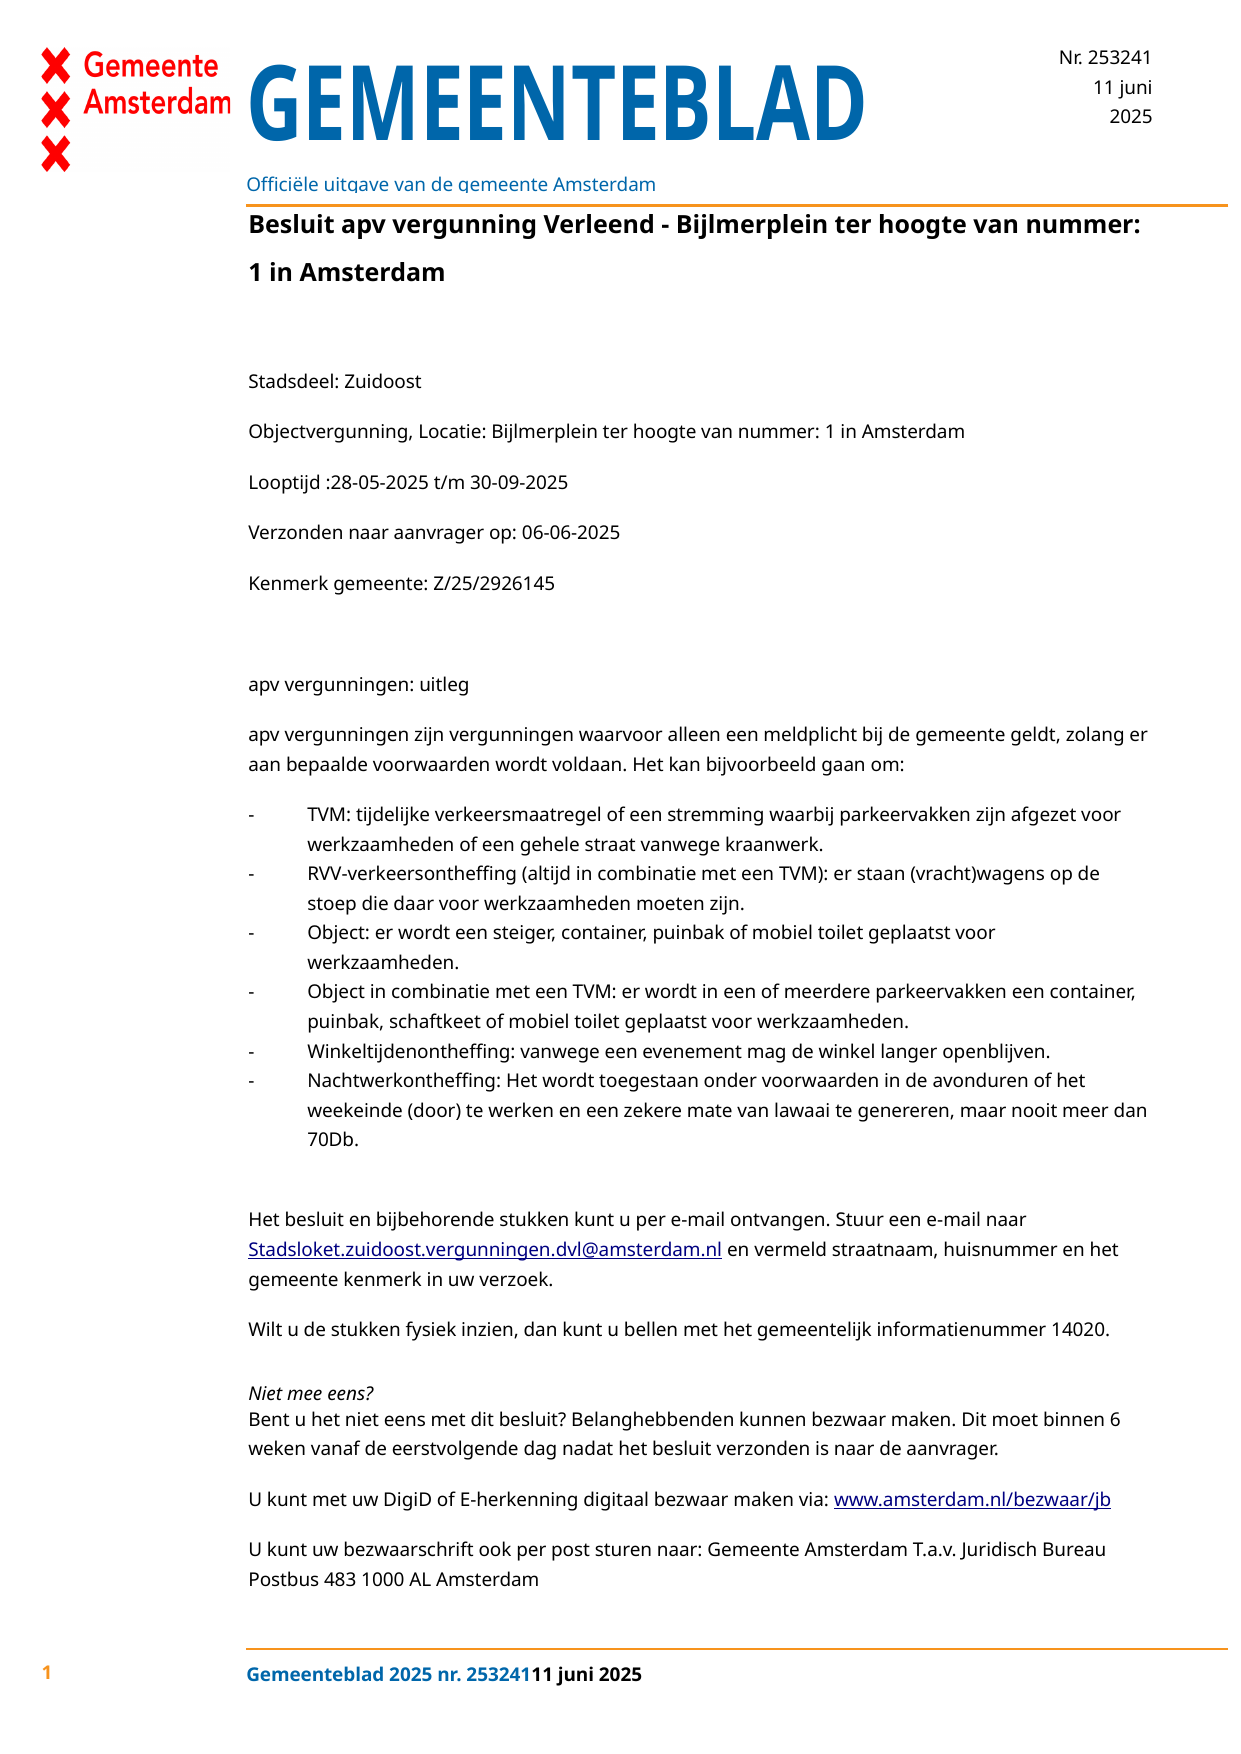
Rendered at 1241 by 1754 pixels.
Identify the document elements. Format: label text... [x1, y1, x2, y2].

text Verzonden naar aanvrager op: 06-06-2025 [248, 519, 1152, 545]
text Objectvergunning, Locatie: Bijlmerplein ter hoogte van nummer: 1 in Amsterdam [248, 419, 1152, 444]
text apv vergunningen zijn vergunningen waarvoor alleen een meldplicht bij de gemeente geldt, zolang er aan bepaalde voorwaarden wordt voldaan. Het kan bijvoorbeeld gaan om: [248, 721, 1152, 777]
text Het besluit en bijbehorende stukken kunt u per e-mail ontvangen. Stuur een e-mail naar Stadsloket.zuidoost.vergunningen.dvl@amsterdam.nl en vermeld straatnaam, huisnummer en het gemeente kenmerk in uw verzoek. [248, 1207, 1152, 1292]
picture [41, 47, 231, 172]
text Wilt u de stukken fysiek inzien, dan kunt u bellen met het gemeentelijk informatienummer 14020. [248, 1316, 1152, 1342]
text U kunt met uw DigiD of E-herkenning digitaal bezwaar maken via: www.amsterdam.nl/bezwaar/jb [248, 1486, 1152, 1512]
text Bent u het niet eens met dit besluit? Belanghebbenden kunnen bezwaar maken. Dit moet binnen 6 weken vanaf de eerstvolgende dag nadat het besluit verzonden is naar de aanvrager. [248, 1406, 1152, 1461]
text Niet mee eens? [248, 1380, 1152, 1406]
list TVM: tijdelijke verkeersmaatregel of een stremming waarbij parkeervakken zijn afgezet voor werkzaamheden of een gehele straat vanwege kraanwerk. [248, 801, 1152, 857]
list RVV-verkeersontheffing (altijd in combinatie met een TVM): er staan (vracht)wagens op de stoep die daar voor werkzaamheden moeten zijn. [248, 860, 1152, 916]
text Kenmerk gemeente: Z/25/2926145 [248, 570, 1152, 596]
text Looptijd :28-05-2025 t/m 30-09-2025 [248, 469, 1152, 495]
list Nachtwerkontheffing: Het wordt toegestaan onder voorwaarden in de avonduren of het weekeinde (door) te werken en een zekere mate van lawaai te genereren, maar nooit meer dan 70Db. [248, 1067, 1152, 1152]
text Stadsdeel: Zuidoost [248, 368, 1152, 394]
text apv vergunningen: uitleg [248, 671, 1152, 697]
list Object: er wordt een steiger, container, puinbak of mobiel toilet geplaatst voor werkzaamheden. [248, 919, 1152, 975]
text U kunt uw bezwaarschrift ook per post sturen naar: Gemeente Amsterdam T.a.v. Juridisch Bureau Postbus 483 1000 AL Amsterdam [248, 1536, 1152, 1592]
text Besluit apv vergunning Verleend - Bijlmerplein ter hoogte van nummer: 1 in Amsterdam [248, 207, 1152, 288]
list Winkeltijdenontheffing: vanwege een evenement mag de winkel langer openblijven. [248, 1038, 1152, 1064]
list Object in combinatie met een TVM: er wordt in een of meerdere parkeervakken een container, puinbak, schaftkeet of mobiel toilet geplaatst voor werkzaamheden. [248, 979, 1152, 1034]
